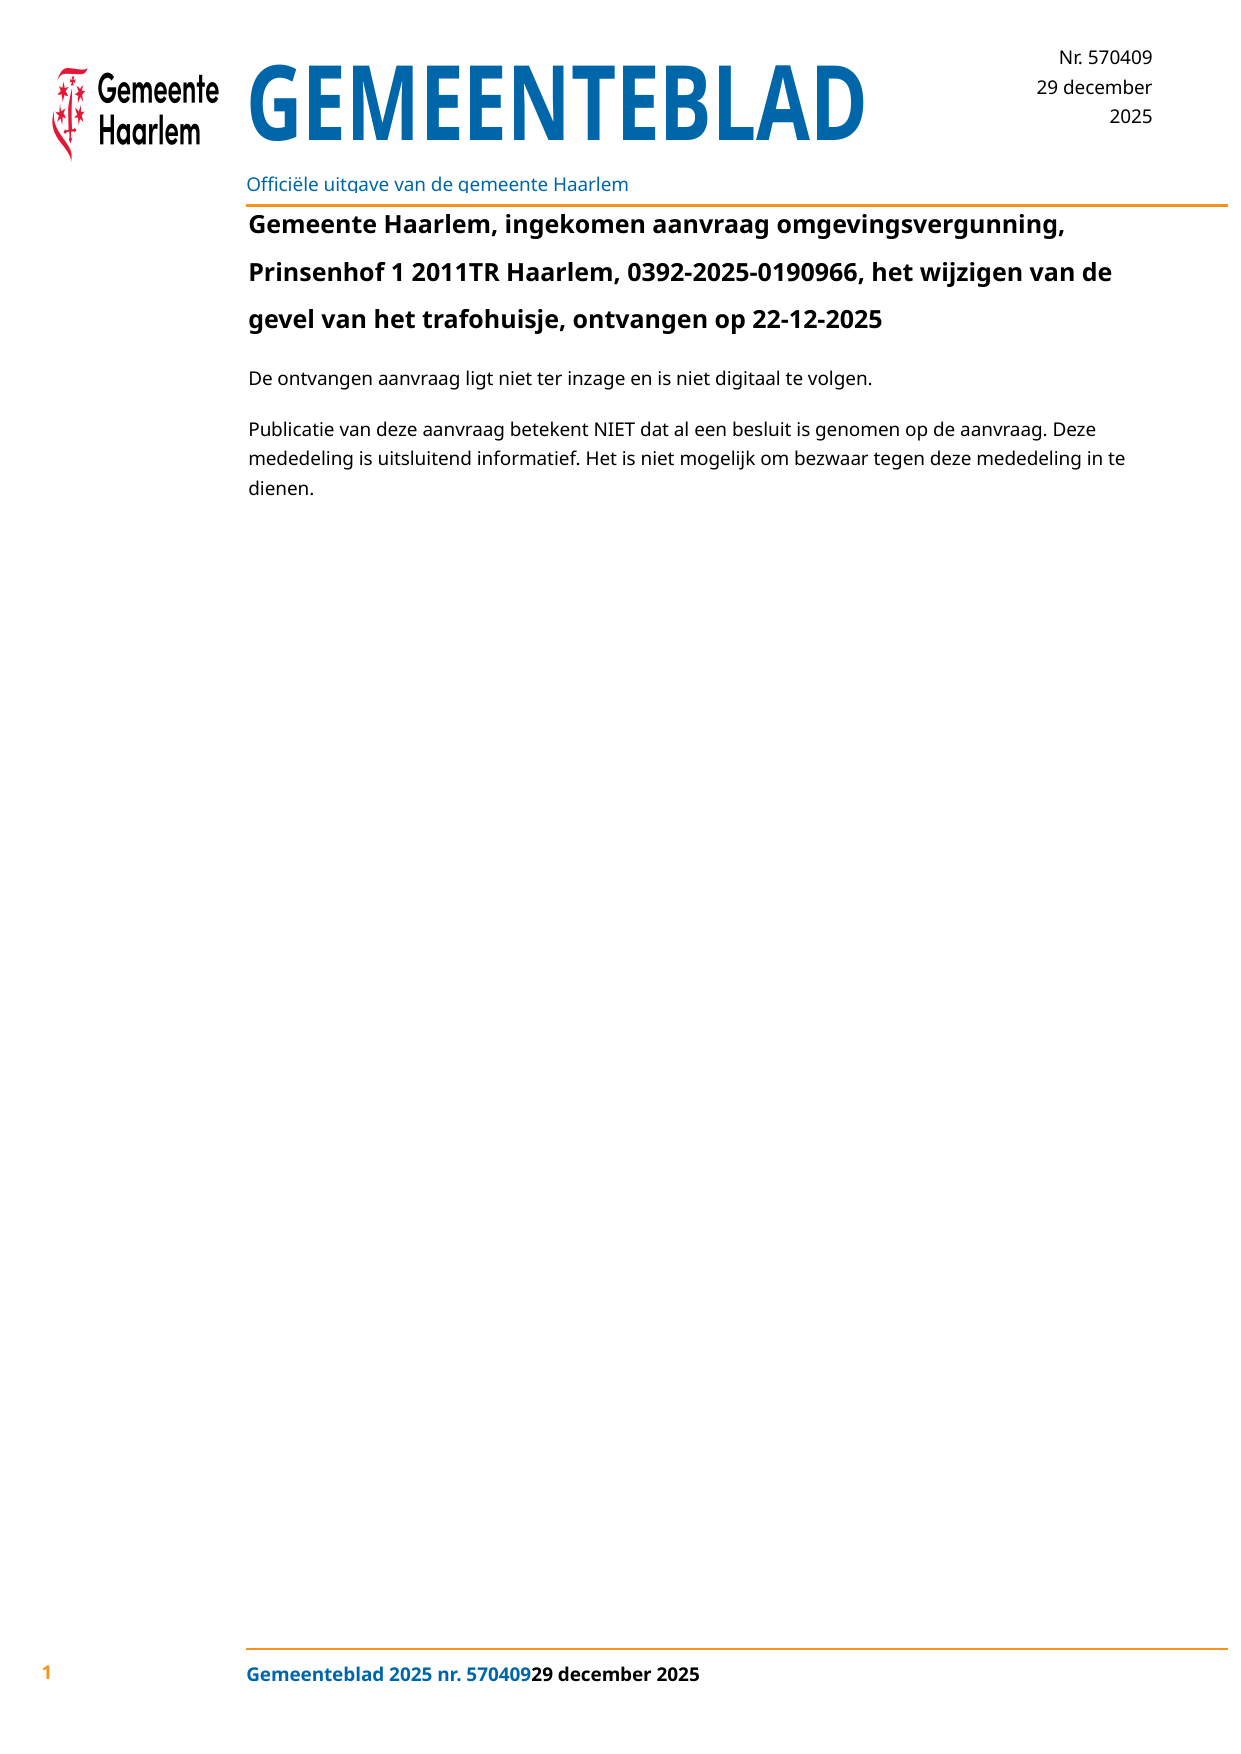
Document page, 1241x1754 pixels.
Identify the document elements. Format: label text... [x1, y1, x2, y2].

picture [41, 47, 231, 172]
text De ontvangen aanvraag ligt niet ter inzage en is niet digitaal te volgen. [248, 366, 1152, 391]
text Publicatie van deze aanvraag betekent NIET dat al een besluit is genomen op de aanvraag. Deze mededeling is uitsluitend informatief. Het is niet mogelijk om bezwaar tegen deze mededeling in te dienen. [248, 416, 1152, 501]
text Gemeente Haarlem, ingekomen aanvraag omgevingsvergunning, Prinsenhof 1 2011TR Haarlem, 0392-2025-0190966, het wijzigen van de gevel van het trafohuisje, ontvangen op 22-12-2025 [248, 207, 1152, 336]
